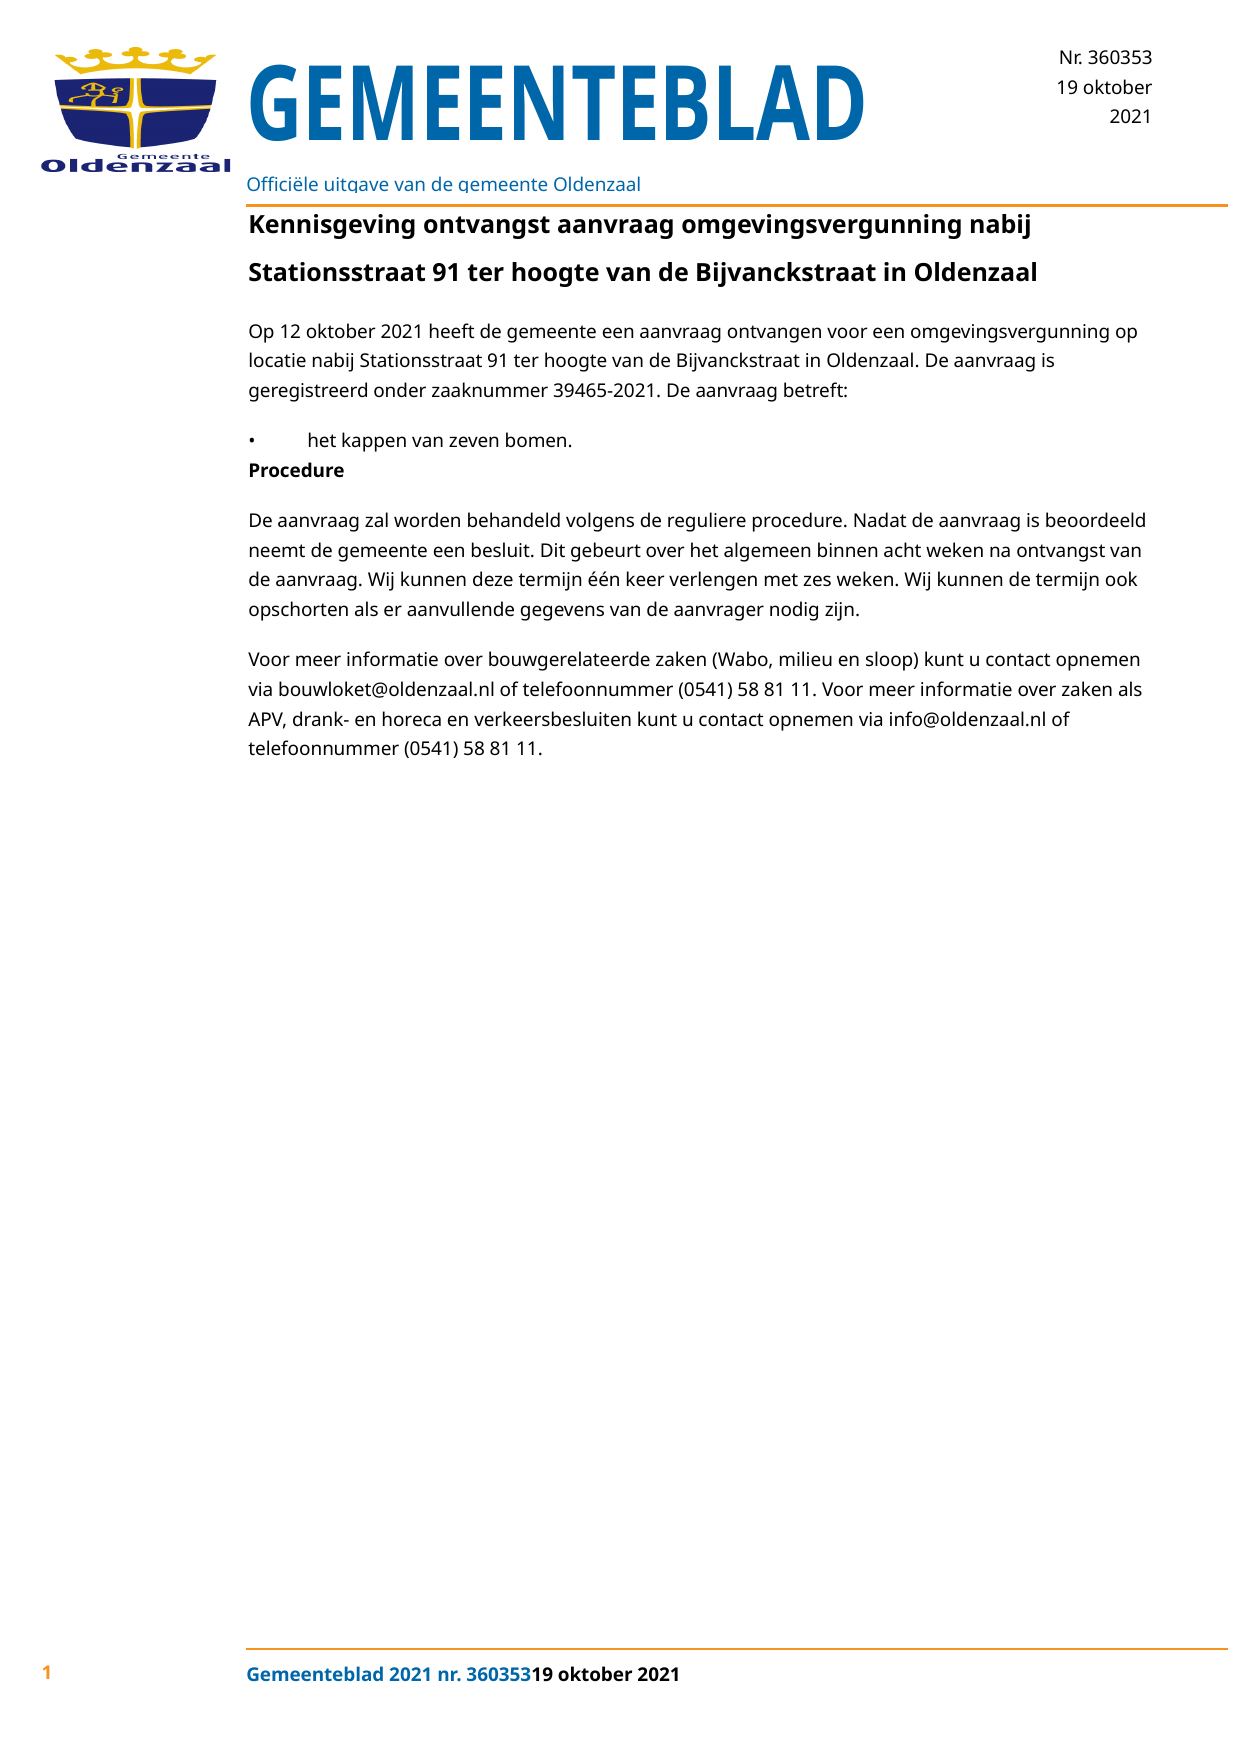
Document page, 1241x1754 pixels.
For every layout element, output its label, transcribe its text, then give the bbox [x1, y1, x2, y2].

text De aanvraag zal worden behandeld volgens de reguliere procedure. Nadat de aanvraag is beoordeeld neemt de gemeente een besluit. Dit gebeurt over het algemeen binnen acht weken na ontvangst van de aanvraag. Wij kunnen deze termijn één keer verlengen met zes weken. Wij kunnen de termijn ook opschorten als er aanvullende gegevens van de aanvrager nodig zijn. [248, 507, 1152, 622]
list het kappen van zeven bomen. [248, 427, 1152, 453]
text Op 12 oktober 2021 heeft de gemeente een aanvraag ontvangen voor een omgevingsvergunning op locatie nabij Stationsstraat 91 ter hoogte van de Bijvanckstraat in Oldenzaal. De aanvraag is geregistreerd onder zaaknummer 39465-2021. De aanvraag betreft: [248, 318, 1152, 403]
text Voor meer informatie over bouwgerelateerde zaken (Wabo, milieu en sloop) kunt u contact opnemen via bouwloket@oldenzaal.nl of telefoonnummer (0541) 58 81 11. Voor meer informatie over zaken als APV, drank- en horeca en verkeersbesluiten kunt u contact opnemen via info@oldenzaal.nl of telefoonnummer (0541) 58 81 11. [248, 647, 1152, 761]
text Kennisgeving ontvangst aanvraag omgevingsvergunning nabij Stationsstraat 91 ter hoogte van de Bijvanckstraat in Oldenzaal [248, 207, 1152, 288]
text Procedure [248, 457, 1152, 483]
picture [41, 47, 231, 172]
